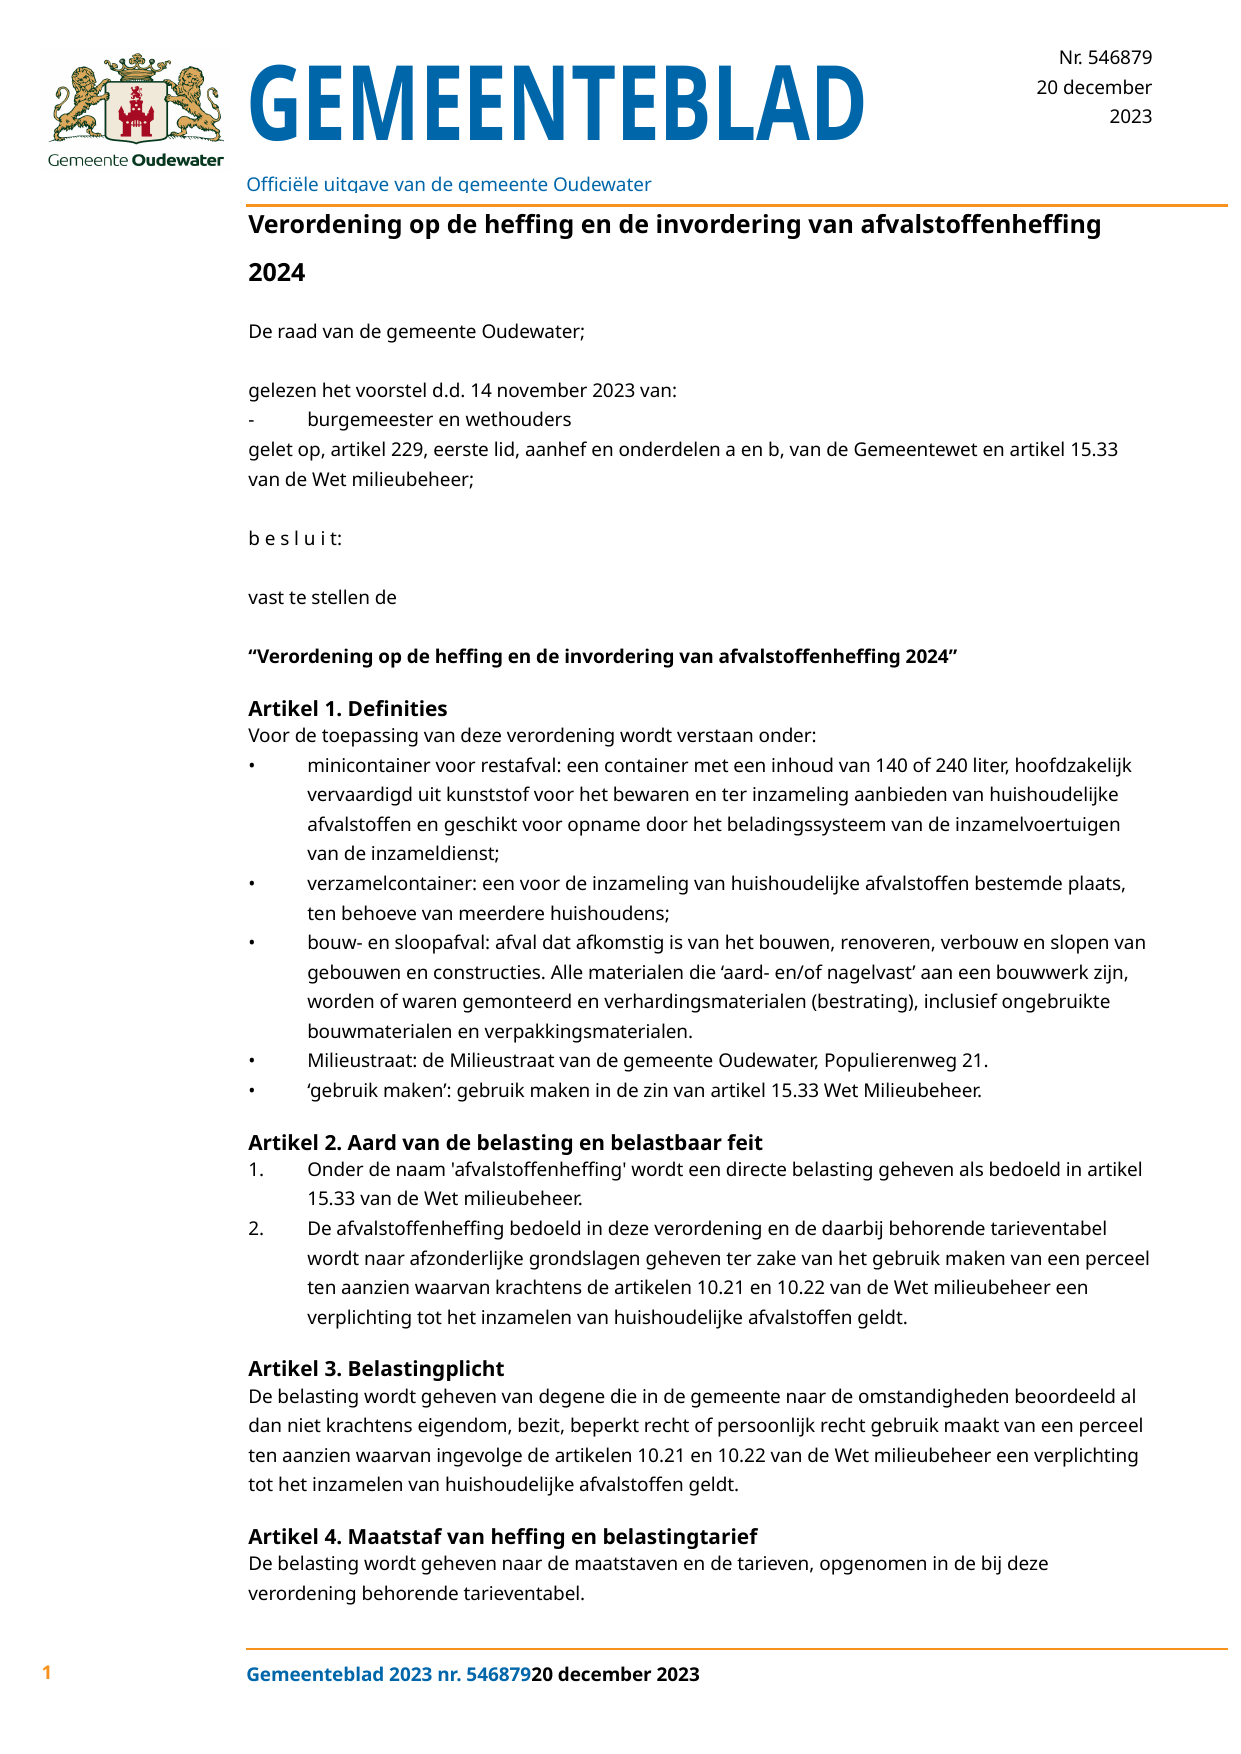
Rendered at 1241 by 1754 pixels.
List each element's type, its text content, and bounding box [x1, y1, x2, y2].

list Milieustraat: de Milieustraat van de gemeente Oudewater, Populierenweg 21. [248, 1048, 1152, 1073]
list bouw- en sloopafval: afval dat afkomstig is van het bouwen, renoveren, verbouw en slopen van gebouwen en constructies. Alle materialen die ‘aard- en/of nagelvast’ aan een bouwwerk zijn, worden of waren gemonteerd en verhardingsmaterialen (bestrating), inclusief ongebruikte bouwmaterialen en verpakkingsmaterialen. [248, 929, 1152, 1044]
text Voor de toepassing van deze verordening wordt verstaan onder: [248, 722, 1152, 748]
text b e s l u i t: [248, 525, 1152, 551]
text Artikel 2. Aard van de belasting en belastbaar feit [248, 1128, 1152, 1156]
text gelet op, artikel 229, eerste lid, aanhef en onderdelen a en b, van de Gemeentewet en artikel 15.33 van de Wet milieubeheer; [248, 436, 1152, 492]
list minicontainer voor restafval: een container met een inhoud van 140 of 240 liter, hoofdzakelijk vervaardigd uit kunststof voor het bewaren en ter inzameling aanbieden van huishoudelijke afvalstoffen en geschikt voor opname door het beladingssysteem van de inzamelvoertuigen van de inzameldienst; [248, 752, 1152, 866]
text Artikel 4. Maatstaf van heffing en belastingtarief [248, 1522, 1152, 1550]
list ‘gebruik maken’: gebruik maken in de zin van artikel 15.33 Wet Milieubeheer. [248, 1077, 1152, 1103]
text gelezen het voorstel d.d. 14 november 2023 van: [248, 377, 1152, 403]
text Verordening op de heffing en de invordering van afvalstoffenheffing 2024 [248, 207, 1152, 288]
text De belasting wordt geheven naar de maatstaven en de tarieven, opgenomen in de bij deze verordening behorende tarieventabel. [248, 1550, 1152, 1606]
text Artikel 1. Definities [248, 694, 1152, 722]
text De raad van de gemeente Oudewater; [248, 318, 1152, 344]
list Onder de naam 'afvalstoffenheffing' wordt een directe belasting geheven als bedoeld in artikel 15.33 van de Wet milieubeheer. [248, 1156, 1152, 1211]
text Artikel 3. Belastingplicht [248, 1354, 1152, 1383]
list verzamelcontainer: een voor de inzameling van huishoudelijke afvalstoffen bestemde plaats, ten behoeve van meerdere huishoudens; [248, 870, 1152, 925]
text De belasting wordt geheven van degene die in de gemeente naar de omstandigheden beoordeeld al dan niet krachtens eigendom, bezit, beperkt recht of persoonlijk recht gebruik maakt van een perceel ten aanzien waarvan ingevolge de artikelen 10.21 en 10.22 van de Wet milieubeheer een verplichting tot het inzamelen van huishoudelijke afvalstoffen geldt. [248, 1383, 1152, 1497]
picture [41, 47, 231, 172]
list De afvalstoffenheffing bedoeld in deze verordening en de daarbij behorende tarieventabel wordt naar afzonderlijke grondslagen geheven ter zake van het gebruik maken van een perceel ten aanzien waarvan krachtens de artikelen 10.21 en 10.22 van de Wet milieubeheer een verplichting tot het inzamelen van huishoudelijke afvalstoffen geldt. [248, 1215, 1152, 1330]
text vast te stellen de [248, 584, 1152, 610]
list burgemeester en wethouders [248, 407, 1152, 432]
text “Verordening op de heffing en de invordering van afvalstoffenheffing 2024” [248, 643, 1152, 669]
